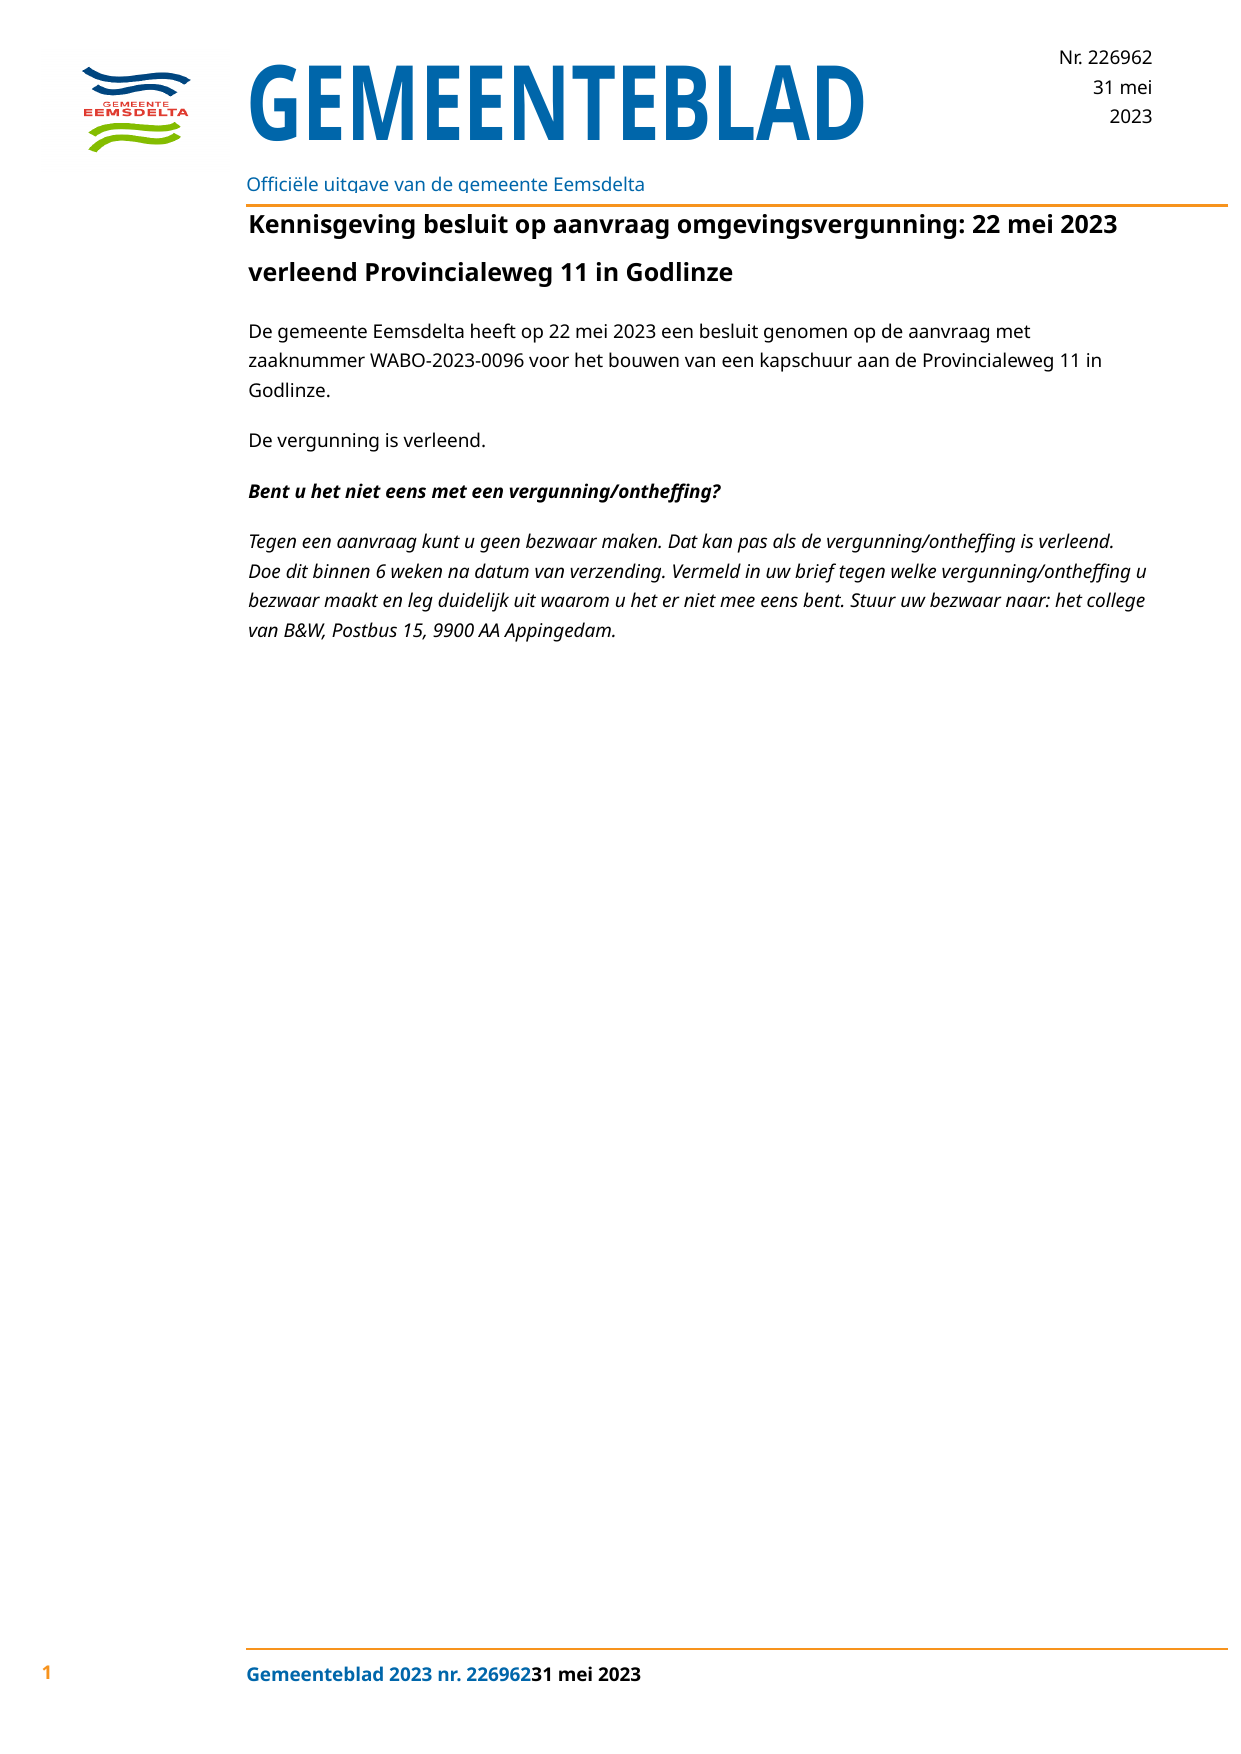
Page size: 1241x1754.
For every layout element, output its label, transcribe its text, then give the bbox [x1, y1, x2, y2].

text De gemeente Eemsdelta heeft op 22 mei 2023 een besluit genomen op de aanvraag met zaaknummer WABO-2023-0096 voor het bouwen van een kapschuur aan de Provincialeweg 11 in Godlinze. [248, 318, 1152, 403]
text Tegen een aanvraag kunt u geen bezwaar maken. Dat kan pas als de vergunning/ontheffing is verleend. Doe dit binnen 6 weken na datum van verzending. Vermeld in uw brief tegen welke vergunning/ontheffing u bezwaar maakt en leg duidelijk uit waarom u het er niet mee eens bent. Stuur uw bezwaar naar: het college van B&W, Postbus 15, 9900 AA Appingedam. [248, 528, 1152, 643]
picture [41, 47, 231, 172]
text Kennisgeving besluit op aanvraag omgevingsvergunning: 22 mei 2023 verleend Provincialeweg 11 in Godlinze [248, 207, 1152, 288]
text De vergunning is verleend. [248, 427, 1152, 453]
text Bent u het niet eens met een vergunning/ontheffing? [248, 478, 1152, 504]
